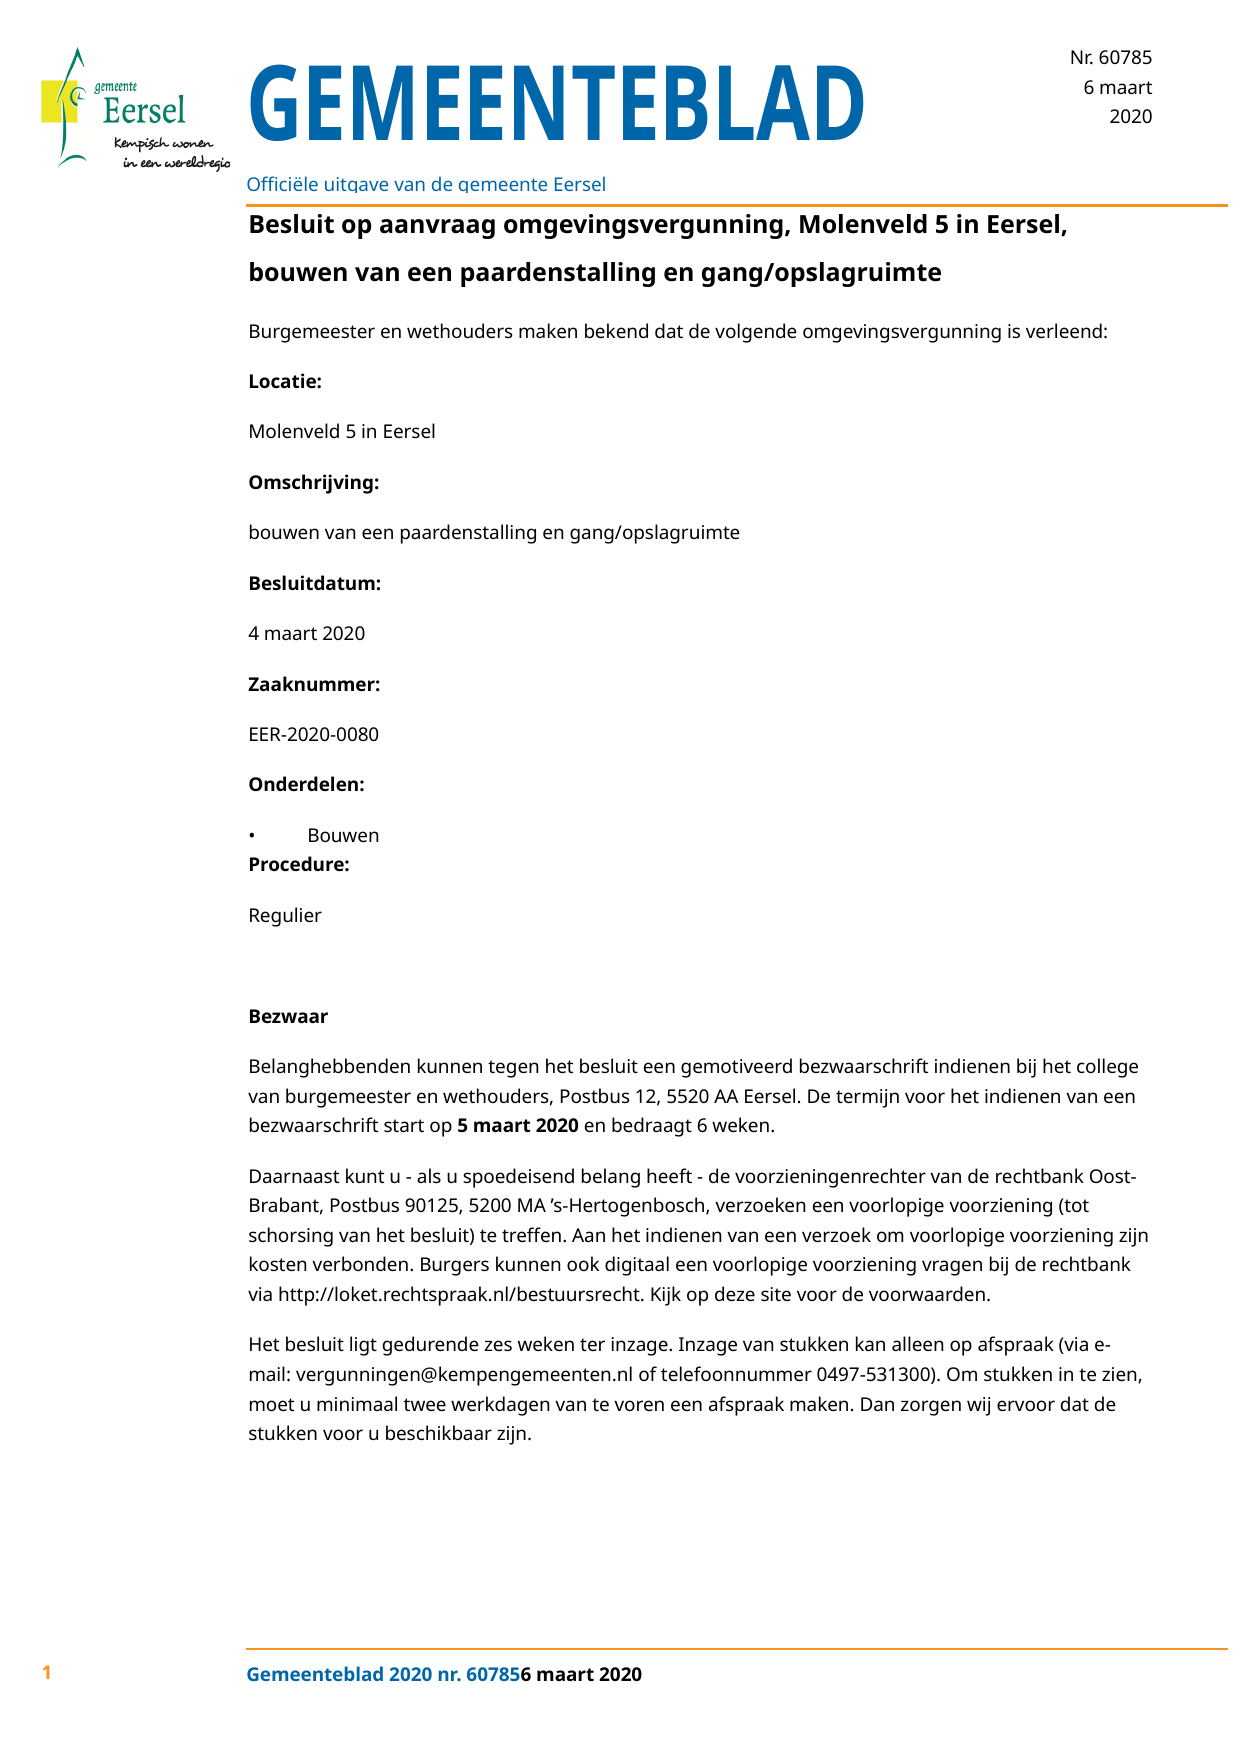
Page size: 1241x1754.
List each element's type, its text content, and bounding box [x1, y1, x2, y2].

text Besluit op aanvraag omgevingsvergunning, Molenveld 5 in Eersel, bouwen van een paardenstalling en gang/opslagruimte [248, 207, 1152, 288]
text Molenveld 5 in Eersel [248, 419, 1152, 444]
text 4 maart 2020 [248, 620, 1152, 646]
text Het besluit ligt gedurende zes weken ter inzage. Inzage van stukken kan alleen op afspraak (via e-mail: vergunningen@kempengemeenten.nl of telefoonnummer 0497-531300). Om stukken in te zien, moet u minimaal twee werkdagen van te voren een afspraak maken. Dan zorgen wij ervoor dat de stukken voor u beschikbaar zijn. [248, 1332, 1152, 1446]
text Procedure: [248, 852, 1152, 877]
text Zaaknummer: [248, 671, 1152, 697]
text Burgemeester en wethouders maken bekend dat de volgende omgevingsvergunning is verleend: [248, 318, 1152, 344]
text Besluitdatum: [248, 570, 1152, 596]
list Bouwen [248, 822, 1152, 848]
text Daarnaast kunt u - als u spoedeisend belang heeft - de voorzieningenrechter van de rechtbank Oost-Brabant, Postbus 90125, 5200 MA ’s-Hertogenbosch, verzoeken een voorlopige voorziening (tot schorsing van het besluit) te treffen. Aan het indienen van een verzoek om voorlopige voorziening zijn kosten verbonden. Burgers kunnen ook digitaal een voorlopige voorziening vragen bij de rechtbank via http://loket.rechtspraak.nl/bestuursrecht. Kijk op deze site voor de voorwaarden. [248, 1163, 1152, 1307]
text Onderdelen: [248, 772, 1152, 797]
text Bezwaar [248, 1003, 1152, 1029]
text EER-2020-0080 [248, 721, 1152, 747]
text Regulier [248, 902, 1152, 928]
text Locatie: [248, 368, 1152, 394]
text Omschrijving: [248, 469, 1152, 495]
text bouwen van een paardenstalling en gang/opslagruimte [248, 519, 1152, 545]
picture [41, 47, 231, 172]
text Belanghebbenden kunnen tegen het besluit een gemotiveerd bezwaarschrift indienen bij het college van burgemeester en wethouders, Postbus 12, 5520 AA Eersel. De termijn voor het indienen van een bezwaarschrift start op 5 maart 2020 en bedraagt 6 weken. [248, 1053, 1152, 1138]
